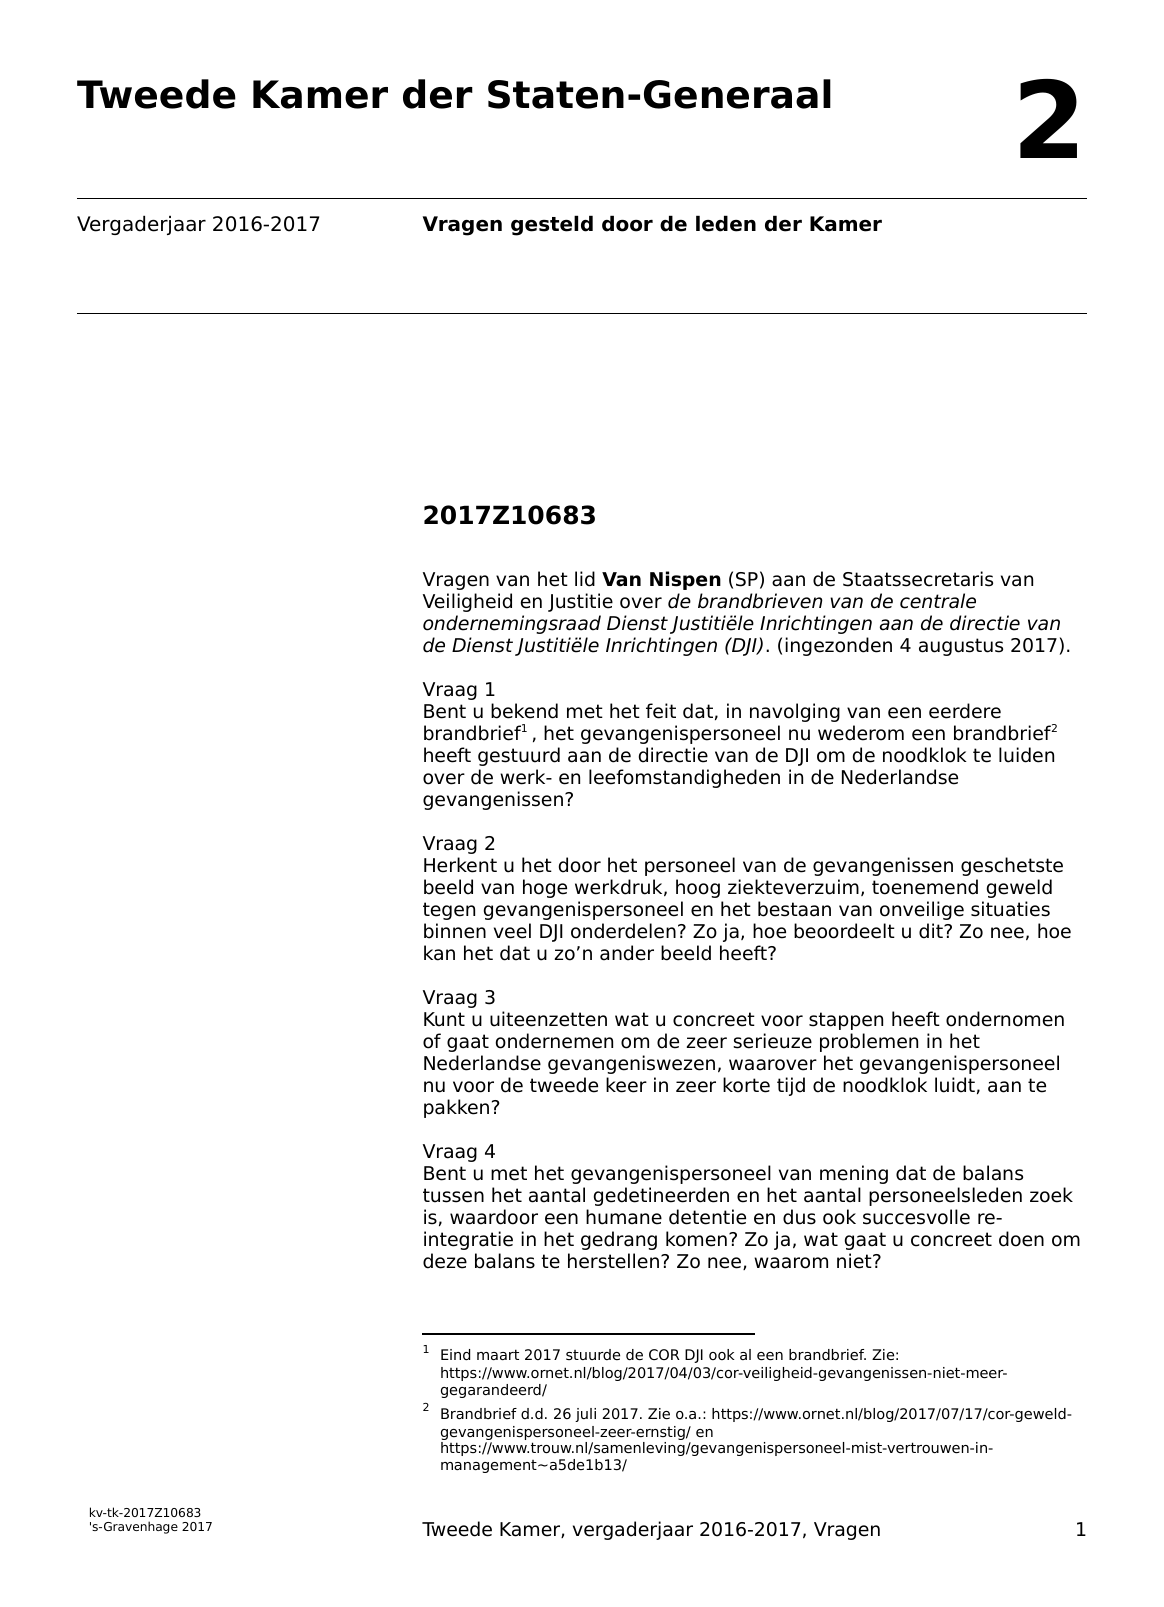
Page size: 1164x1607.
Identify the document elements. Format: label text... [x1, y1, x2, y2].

text Vraag 3 [422, 987, 1087, 1009]
text Herkent u het door het personeel van de gevangenissen geschetste beeld van hoge werkdruk, hoog ziekteverzuim, toenemend geweld tegen gevangenispersoneel en het bestaan van onveilige situaties binnen veel DJI onderdelen? Zo ja, hoe beoordeelt u dit? Zo nee, hoe kan het dat u zo’n ander beeld heeft? [422, 855, 1087, 965]
text Kunt u uiteenzetten wat u concreet voor stappen heeft ondernomen of gaat ondernemen om de zeer serieuze problemen in het Nederlandse gevangeniswezen, waarover het gevangenispersoneel nu voor de tweede keer in zeer korte tijd de noodklok luidt, aan te pakken? [422, 1009, 1087, 1119]
text Vragen van het lid Van Nispen (SP) aan de Staatssecretaris van Veiligheid en Justitie over de brandbrieven van de centrale ondernemingsraad Dienst Justitiële Inrichtingen aan de directie van de Dienst Justitiële Inrichtingen (DJI). (ingezonden 4 augustus 2017). [422, 569, 1087, 657]
text kv-tk-2017Z10683 [88, 1506, 323, 1520]
text Bent u met het gevangenispersoneel van mening dat de balans tussen het aantal gedetineerden en het aantal personeelsleden zoek is, waardoor een humane detentie en dus ook succesvolle re-integratie in het gedrang komen? Zo ja, wat gaat u concreet doen om deze balans te herstellen? Zo nee, waarom niet? [422, 1163, 1087, 1273]
text Vraag 4 [422, 1141, 1087, 1163]
table_header 2 [886, 59, 1087, 198]
table_cell Vergaderjaar 2016-2017 [77, 199, 422, 313]
text Bent u bekend met het feit dat, in navolging van een eerdere brandbrief, het gevangenispersoneel nu wederom een brandbrief heeft gestuurd aan de directie van de DJI om de noodklok te luiden over de werk- en leefomstandigheden in de Nederlandse gevangenissen? [422, 701, 1087, 811]
text Brandbrief d.d. 26 juli 2017. Zie o.a.: https://www.ornet.nl/blog/2017/07/17/cor-geweld-gevangenispersoneel-zeer-ernstig/ en https://www.trouw.nl/samenleving/gevangenispersoneel-mist-vertrouwen-in-management~a5de1b13/ [422, 1402, 1087, 1474]
text Vraag 1 [422, 679, 1087, 701]
table_header Tweede Kamer der Staten-Generaal [77, 59, 886, 198]
table_cell Vragen gesteld door de leden der Kamer [422, 199, 1087, 313]
text 's-Gravenhage 2017 [88, 1520, 323, 1534]
text 2017Z10683 [422, 501, 1087, 531]
text Vraag 2 [422, 833, 1087, 855]
text Eind maart 2017 stuurde de COR DJI ook al een brandbrief. Zie: https://www.ornet.nl/blog/2017/04/03/cor-veiligheid-gevangenissen-niet-meer-gegarandeerd/ [422, 1343, 1087, 1399]
